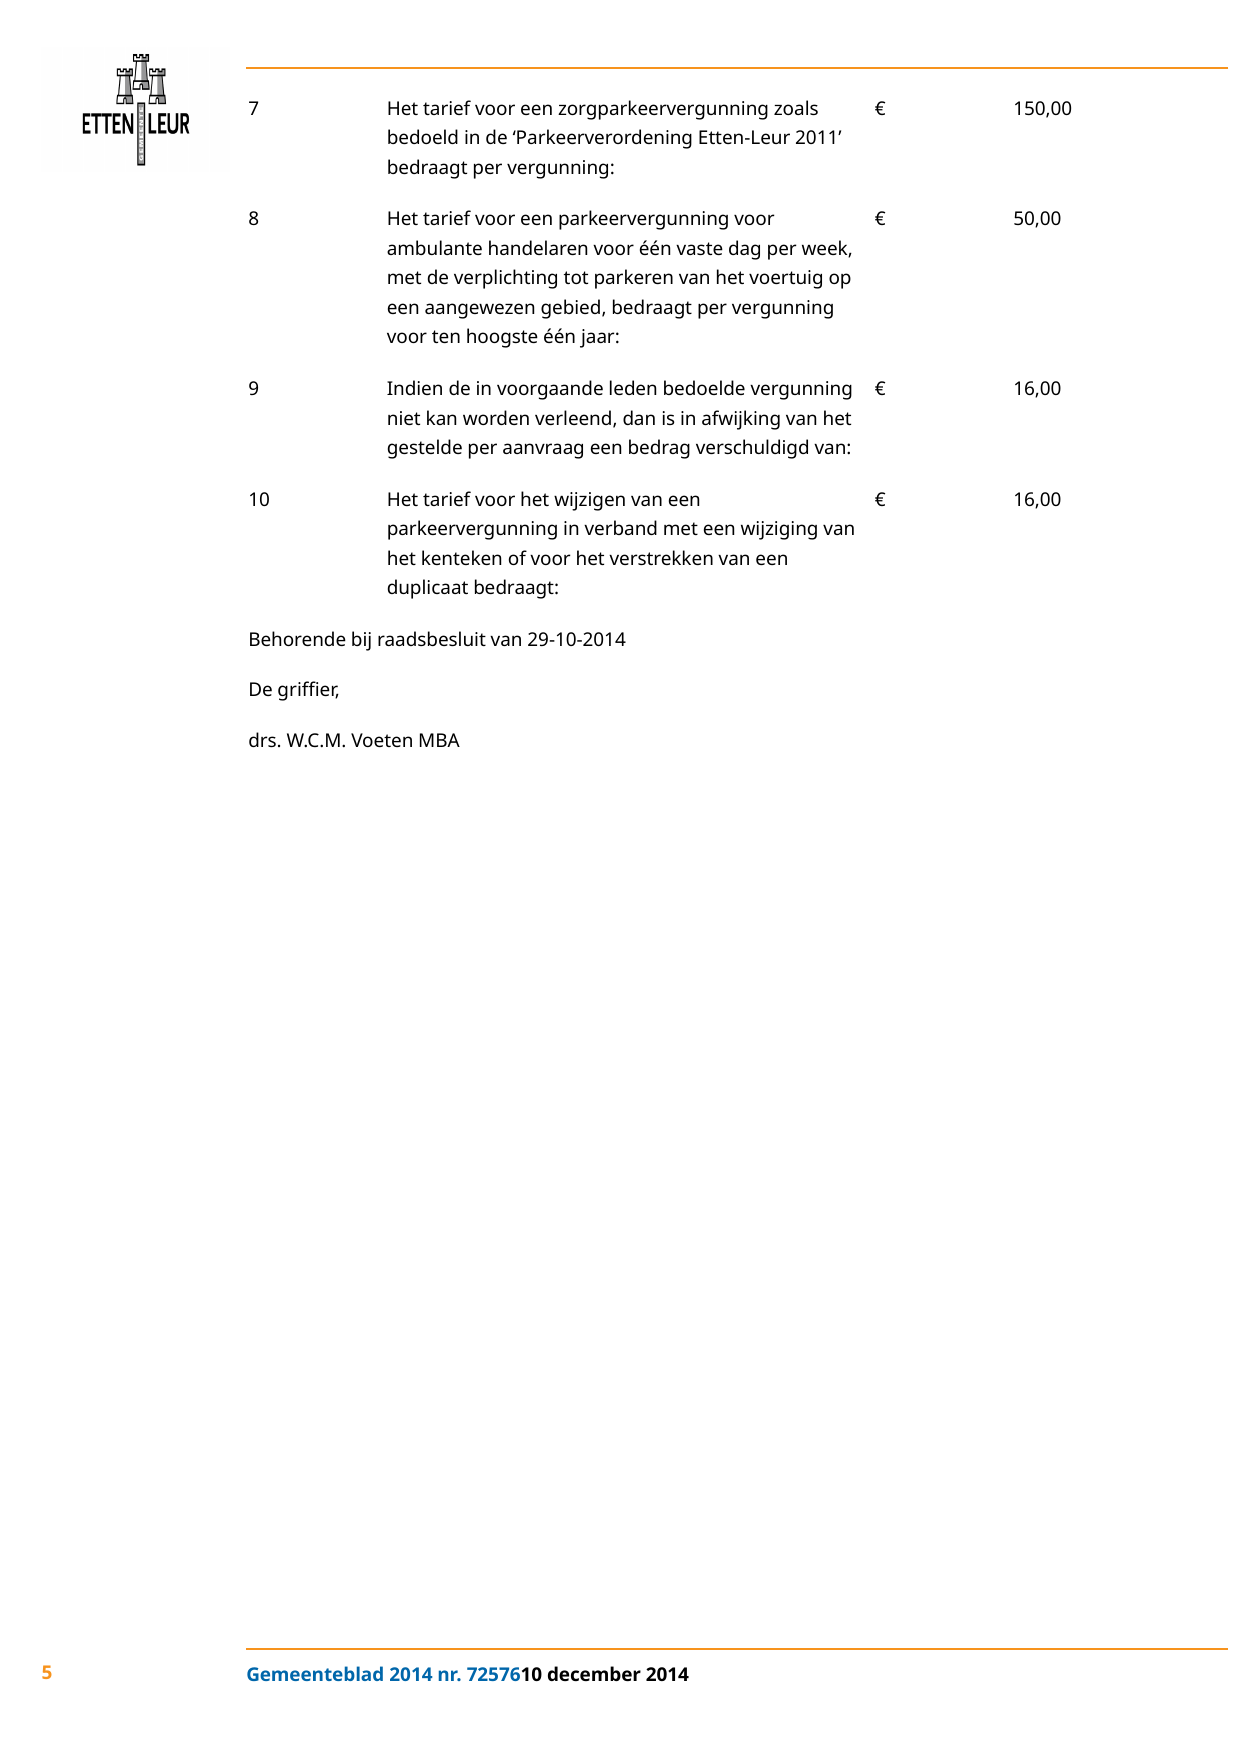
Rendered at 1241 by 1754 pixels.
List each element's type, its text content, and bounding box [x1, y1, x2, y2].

table_cell 16,00 [1013, 486, 1152, 600]
table_cell [1013, 460, 1152, 486]
table_cell [875, 350, 1013, 375]
table_cell [1013, 350, 1152, 375]
table_cell € [875, 95, 1013, 180]
table_cell [387, 460, 874, 486]
text Behorende bij raadsbesluit van 29-10-2014 [248, 626, 1152, 652]
table_cell [875, 180, 1013, 205]
table_cell [248, 350, 387, 375]
text De griffier, [248, 676, 1152, 702]
table_cell € [875, 486, 1013, 600]
table_cell Het tarief voor een zorgparkeervergunning zoals bedoeld in de ‘Parkeerverordening Etten-Leur 2011’ bedraagt per vergunning: [387, 95, 874, 180]
table_cell 16,00 [1013, 375, 1152, 460]
table_cell [248, 460, 387, 486]
table_cell Het tarief voor een parkeervergunning voor ambulante handelaren voor één vaste dag per week, met de verplichting tot parkeren van het voertuig op een aangewezen gebied, bedraagt per vergunning voor ten hoogste één jaar: [387, 205, 874, 349]
text drs. W.C.M. Voeten MBA [248, 727, 1152, 753]
table_cell Indien de in voorgaande leden bedoelde vergunning niet kan worden verleend, dan is in afwijking van het gestelde per aanvraag een bedrag verschuldigd van: [387, 375, 874, 460]
picture [41, 47, 231, 172]
table_cell 7 [248, 95, 387, 180]
table_cell [387, 180, 874, 205]
table_cell 50,00 [1013, 205, 1152, 349]
table_cell € [875, 205, 1013, 349]
table_cell 9 [248, 375, 387, 460]
table_cell 8 [248, 205, 387, 349]
table_cell [1013, 180, 1152, 205]
table_cell [248, 180, 387, 205]
table_cell [387, 350, 874, 375]
table_cell 150,00 [1013, 95, 1152, 180]
table_cell € [875, 375, 1013, 460]
table_cell [875, 460, 1013, 486]
table_cell Het tarief voor het wijzigen van een parkeervergunning in verband met een wijziging van het kenteken of voor het verstrekken van een duplicaat bedraagt: [387, 486, 874, 600]
table_cell 10 [248, 486, 387, 600]
